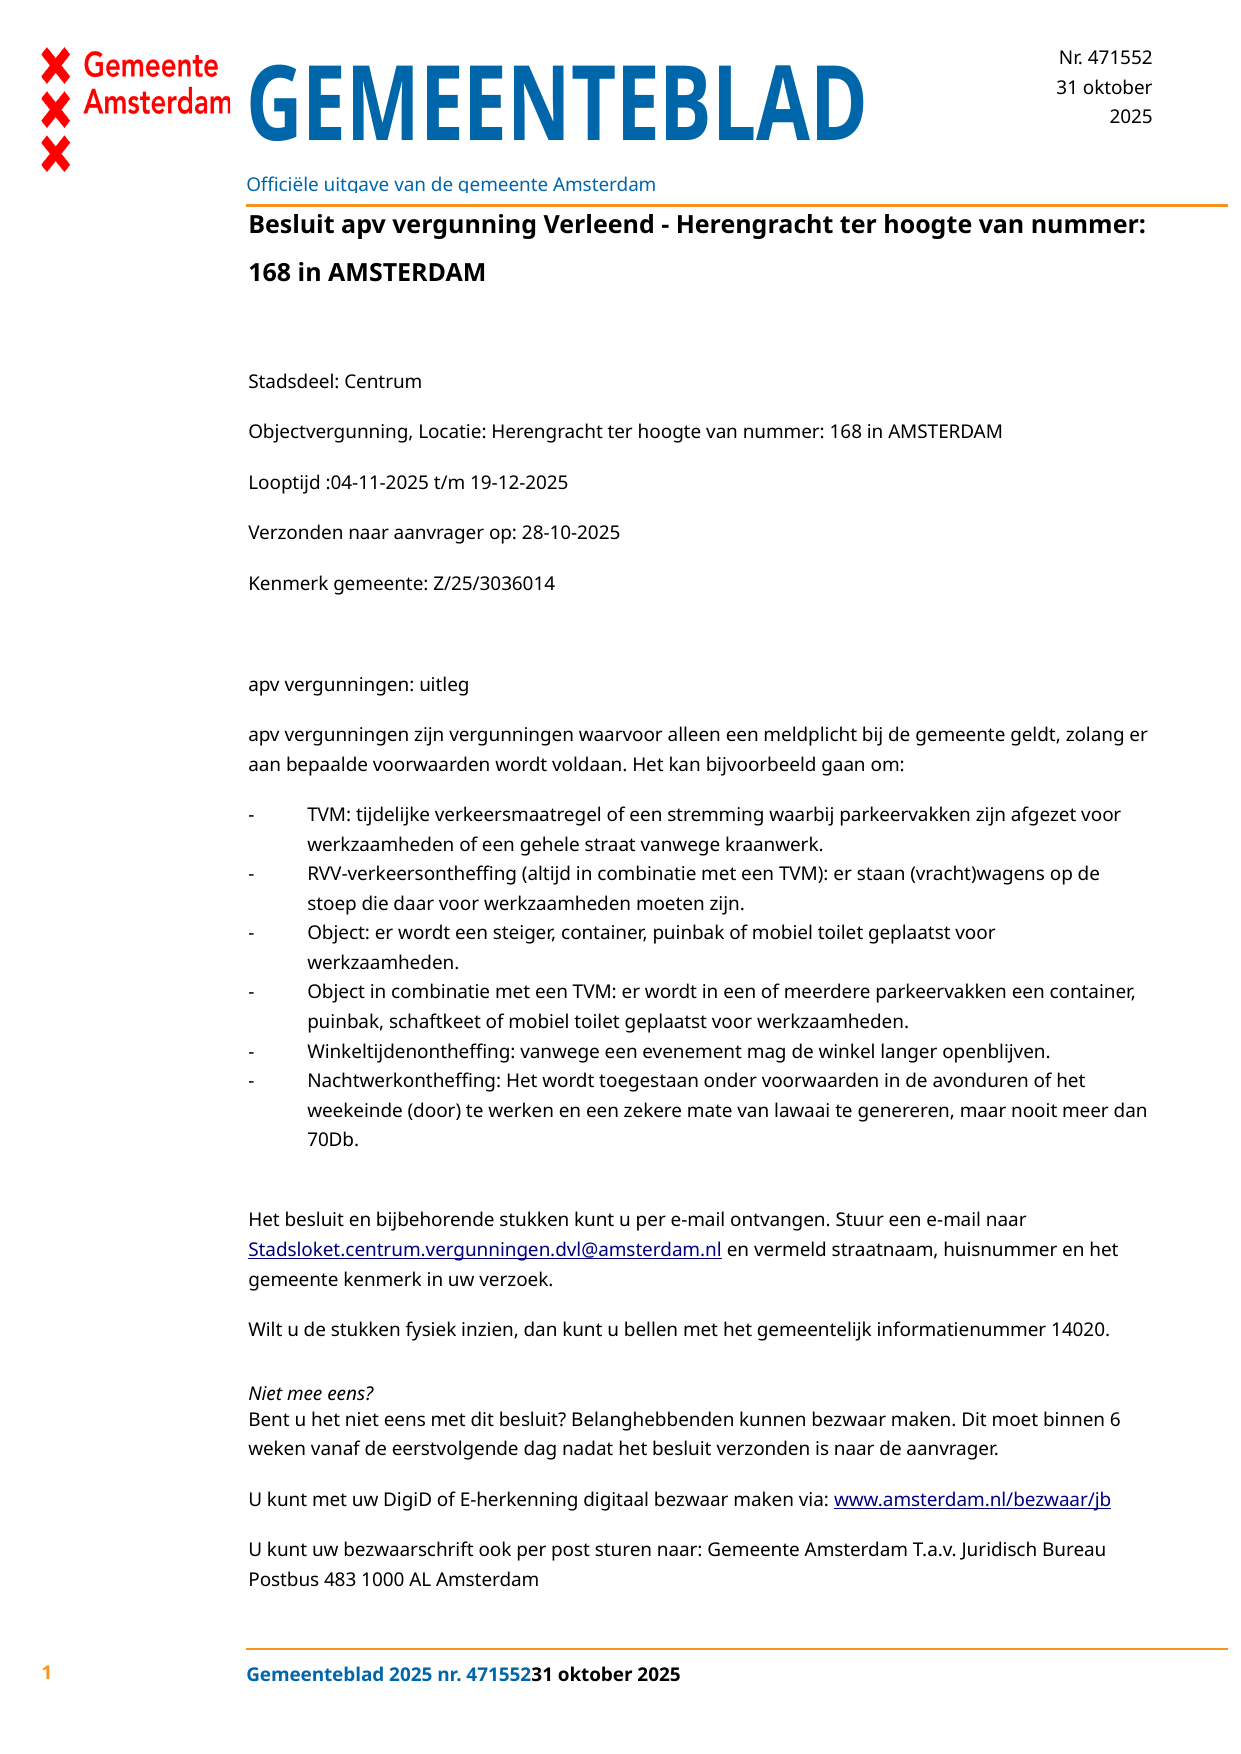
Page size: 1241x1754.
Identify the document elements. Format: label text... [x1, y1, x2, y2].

text Niet mee eens? [248, 1380, 1152, 1406]
list TVM: tijdelijke verkeersmaatregel of een stremming waarbij parkeervakken zijn afgezet voor werkzaamheden of een gehele straat vanwege kraanwerk. [248, 801, 1152, 857]
list Winkeltijdenontheffing: vanwege een evenement mag de winkel langer openblijven. [248, 1038, 1152, 1064]
list Object in combinatie met een TVM: er wordt in een of meerdere parkeervakken een container, puinbak, schaftkeet of mobiel toilet geplaatst voor werkzaamheden. [248, 979, 1152, 1034]
text U kunt uw bezwaarschrift ook per post sturen naar: Gemeente Amsterdam T.a.v. Juridisch Bureau Postbus 483 1000 AL Amsterdam [248, 1536, 1152, 1592]
list Nachtwerkontheffing: Het wordt toegestaan onder voorwaarden in de avonduren of het weekeinde (door) te werken en een zekere mate van lawaai te genereren, maar nooit meer dan 70Db. [248, 1067, 1152, 1152]
text U kunt met uw DigiD of E-herkenning digitaal bezwaar maken via: www.amsterdam.nl/bezwaar/jb [248, 1486, 1152, 1512]
text Kenmerk gemeente: Z/25/3036014 [248, 570, 1152, 596]
text apv vergunningen: uitleg [248, 671, 1152, 697]
text Looptijd :04-11-2025 t/m 19-12-2025 [248, 469, 1152, 495]
text Bent u het niet eens met dit besluit? Belanghebbenden kunnen bezwaar maken. Dit moet binnen 6 weken vanaf de eerstvolgende dag nadat het besluit verzonden is naar de aanvrager. [248, 1406, 1152, 1461]
list Object: er wordt een steiger, container, puinbak of mobiel toilet geplaatst voor werkzaamheden. [248, 919, 1152, 975]
text Wilt u de stukken fysiek inzien, dan kunt u bellen met het gemeentelijk informatienummer 14020. [248, 1316, 1152, 1342]
text Objectvergunning, Locatie: Herengracht ter hoogte van nummer: 168 in AMSTERDAM [248, 419, 1152, 444]
text Stadsdeel: Centrum [248, 368, 1152, 394]
text Verzonden naar aanvrager op: 28-10-2025 [248, 519, 1152, 545]
picture [41, 47, 231, 172]
list RVV-verkeersontheffing (altijd in combinatie met een TVM): er staan (vracht)wagens op de stoep die daar voor werkzaamheden moeten zijn. [248, 860, 1152, 916]
text Besluit apv vergunning Verleend - Herengracht ter hoogte van nummer: 168 in AMSTERDAM [248, 207, 1152, 288]
text apv vergunningen zijn vergunningen waarvoor alleen een meldplicht bij de gemeente geldt, zolang er aan bepaalde voorwaarden wordt voldaan. Het kan bijvoorbeeld gaan om: [248, 721, 1152, 777]
text Het besluit en bijbehorende stukken kunt u per e-mail ontvangen. Stuur een e-mail naar Stadsloket.centrum.vergunningen.dvl@amsterdam.nl en vermeld straatnaam, huisnummer en het gemeente kenmerk in uw verzoek. [248, 1207, 1152, 1292]
